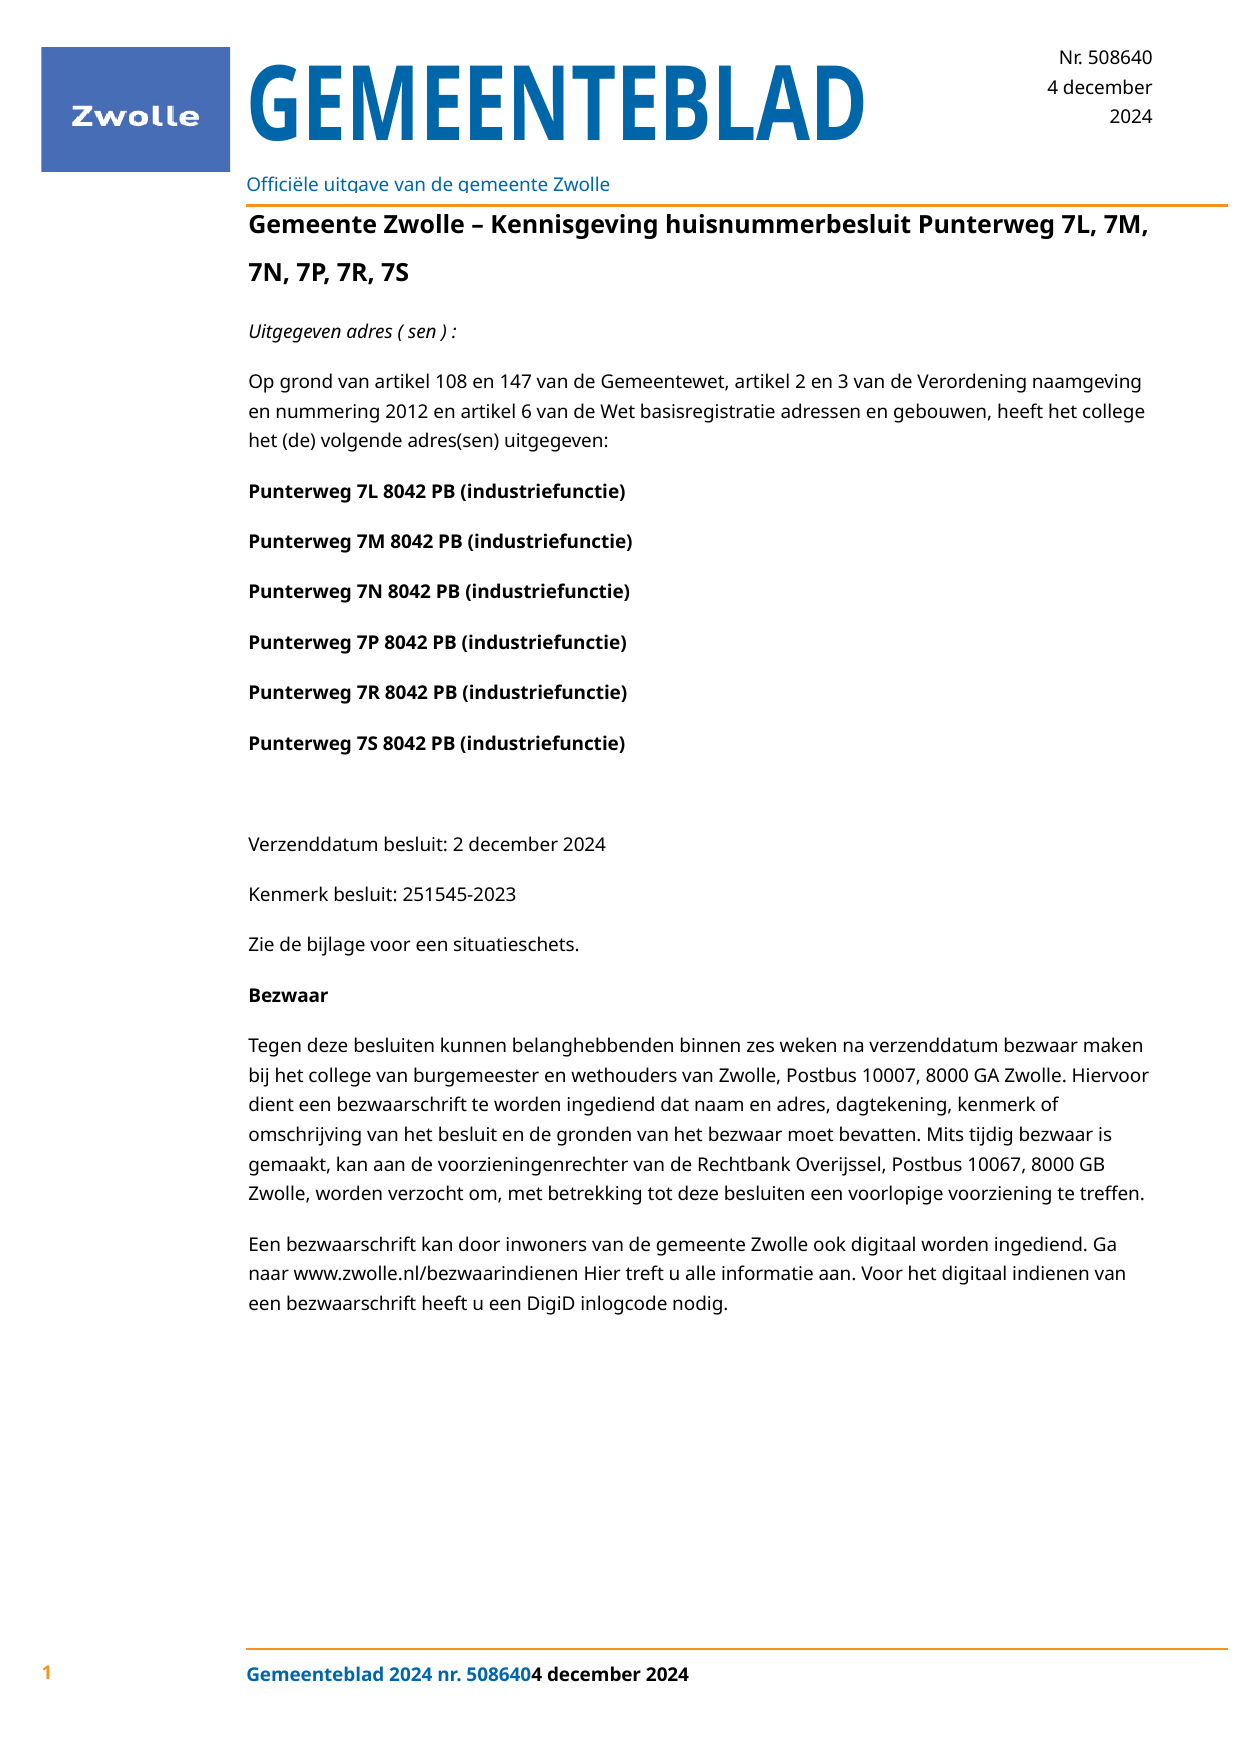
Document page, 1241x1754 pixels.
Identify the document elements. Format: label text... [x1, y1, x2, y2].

text Kenmerk besluit: 251545-2023 [248, 881, 1152, 907]
text Op grond van artikel 108 en 147 van de Gemeentewet, artikel 2 en 3 van de Verordening naamgeving en nummering 2012 en artikel 6 van de Wet basisregistratie adressen en gebouwen, heeft het college het (de) volgende adres(sen) uitgegeven: [248, 368, 1152, 453]
text Punterweg 7L 8042 PB (industriefunctie) [248, 478, 1152, 504]
text Zie de bijlage voor een situatieschets. [248, 932, 1152, 957]
text Punterweg 7M 8042 PB (industriefunctie) [248, 528, 1152, 554]
text Verzenddatum besluit: 2 december 2024 [248, 831, 1152, 857]
text Punterweg 7N 8042 PB (industriefunctie) [248, 579, 1152, 604]
text Punterweg 7P 8042 PB (industriefunctie) [248, 629, 1152, 655]
text Gemeente Zwolle – Kennisgeving huisnummerbesluit Punterweg 7L, 7M, 7N, 7P, 7R, 7S [248, 207, 1152, 288]
text Punterweg 7S 8042 PB (industriefunctie) [248, 730, 1152, 756]
text Uitgegeven adres ( sen ) : [248, 318, 1152, 344]
text Bezwaar [248, 982, 1152, 1008]
text Tegen deze besluiten kunnen belanghebbenden binnen zes weken na verzenddatum bezwaar maken bij het college van burgemeester en wethouders van Zwolle, Postbus 10007, 8000 GA Zwolle. Hiervoor dient een bezwaarschrift te worden ingediend dat naam en adres, dagtekening, kenmerk of omschrijving van het besluit en de gronden van het bezwaar moet bevatten. Mits tijdig bezwaar is gemaakt, kan aan de voorzieningenrechter van de Rechtbank Overijssel, Postbus 10067, 8000 GB Zwolle, worden verzocht om, met betrekking tot deze besluiten een voorlopige voorziening te treffen. [248, 1032, 1152, 1206]
picture [41, 47, 231, 172]
text Punterweg 7R 8042 PB (industriefunctie) [248, 679, 1152, 705]
text Een bezwaarschrift kan door inwoners van de gemeente Zwolle ook digitaal worden ingediend. Ga naar www.zwolle.nl/bezwaarindienen Hier treft u alle informatie aan. Voor het digitaal indienen van een bezwaarschrift heeft u een DigiD inlogcode nodig. [248, 1231, 1152, 1316]
